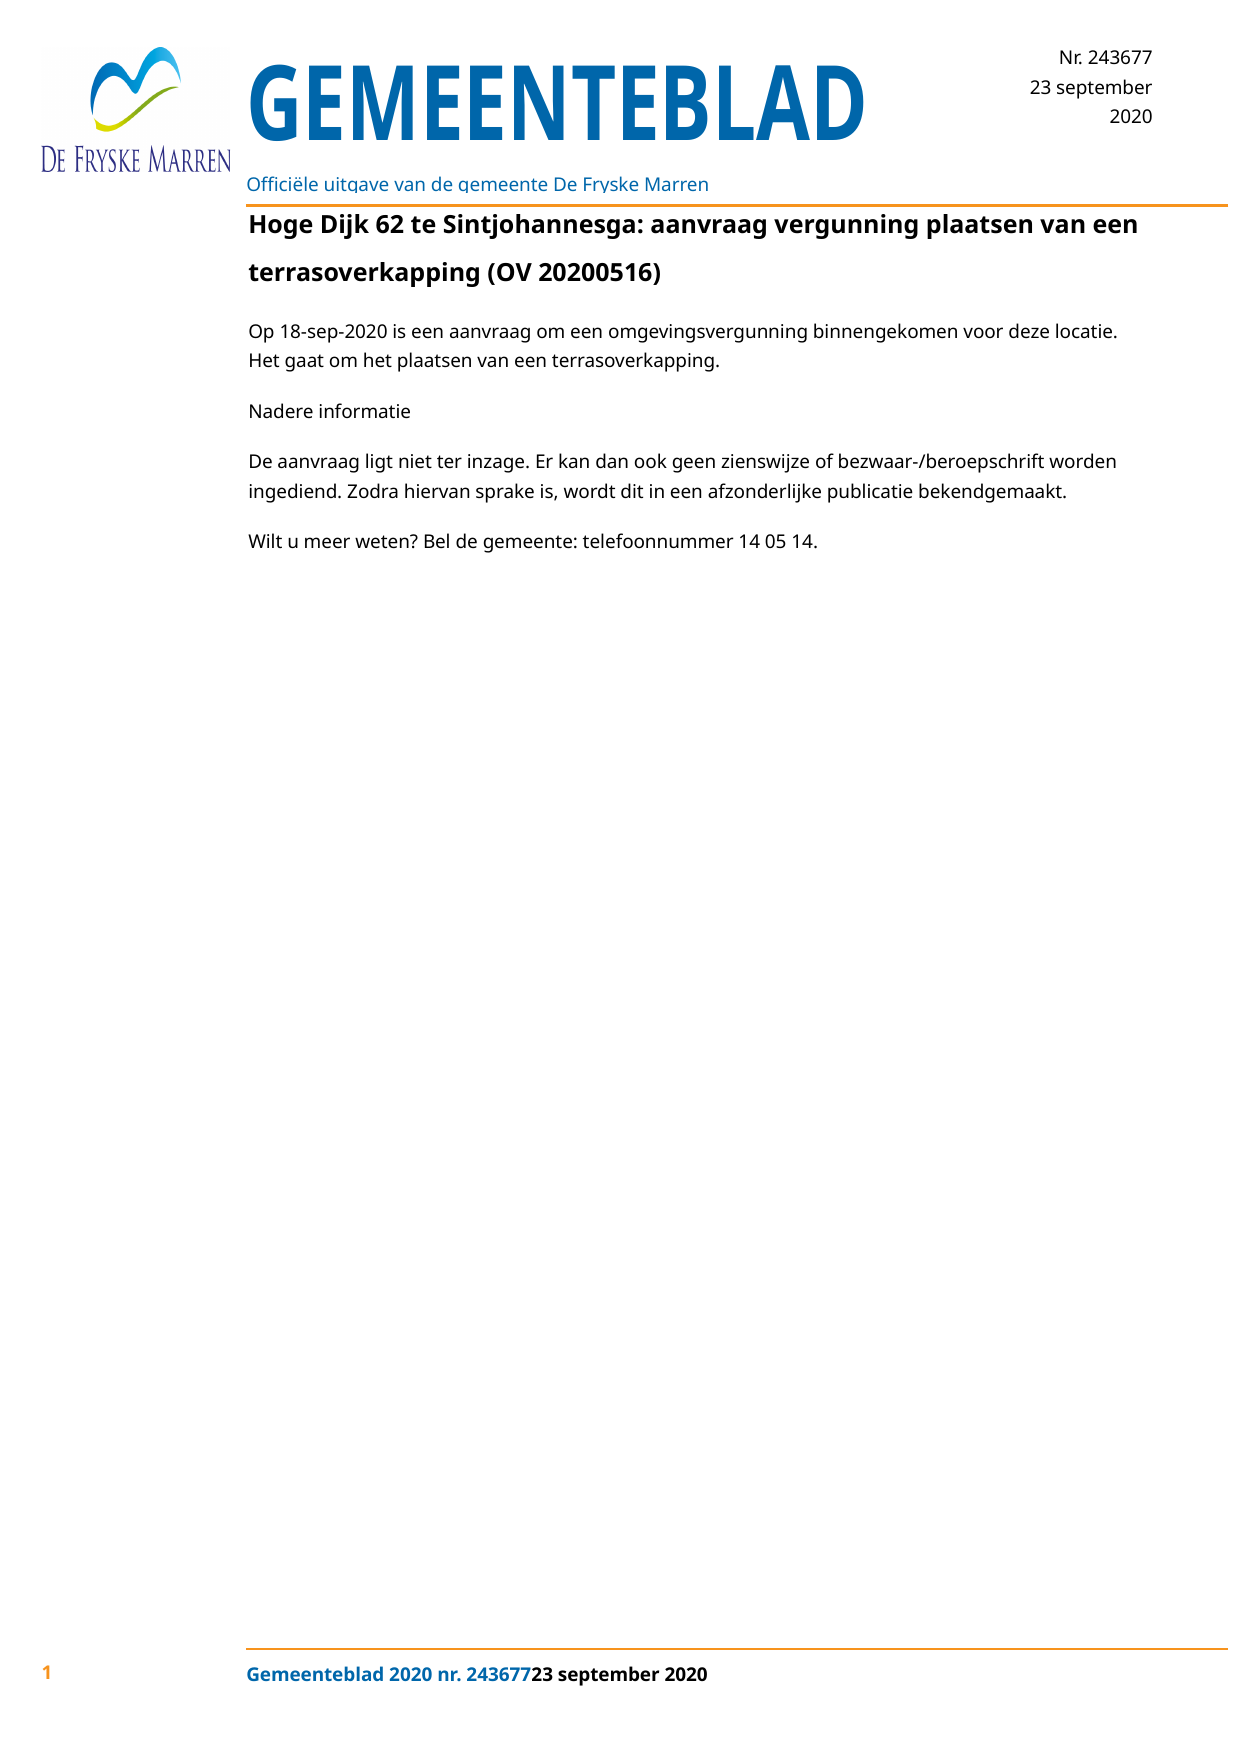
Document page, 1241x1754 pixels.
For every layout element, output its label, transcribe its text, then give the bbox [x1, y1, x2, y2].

text Op 18-sep-2020 is een aanvraag om een omgevingsvergunning binnengekomen voor deze locatie. Het gaat om het plaatsen van een terrasoverkapping. [248, 318, 1152, 373]
text Hoge Dijk 62 te Sintjohannesga: aanvraag vergunning plaatsen van een terrasoverkapping (OV 20200516) [248, 207, 1152, 288]
picture [41, 47, 231, 172]
text Nadere informatie [248, 398, 1152, 424]
text De aanvraag ligt niet ter inzage. Er kan dan ook geen zienswijze of bezwaar-/beroepschrift worden ingediend. Zodra hiervan sprake is, wordt dit in een afzonderlijke publicatie bekendgemaakt. [248, 448, 1152, 504]
text Wilt u meer weten? Bel de gemeente: telefoonnummer 14 05 14. [248, 528, 1152, 554]
